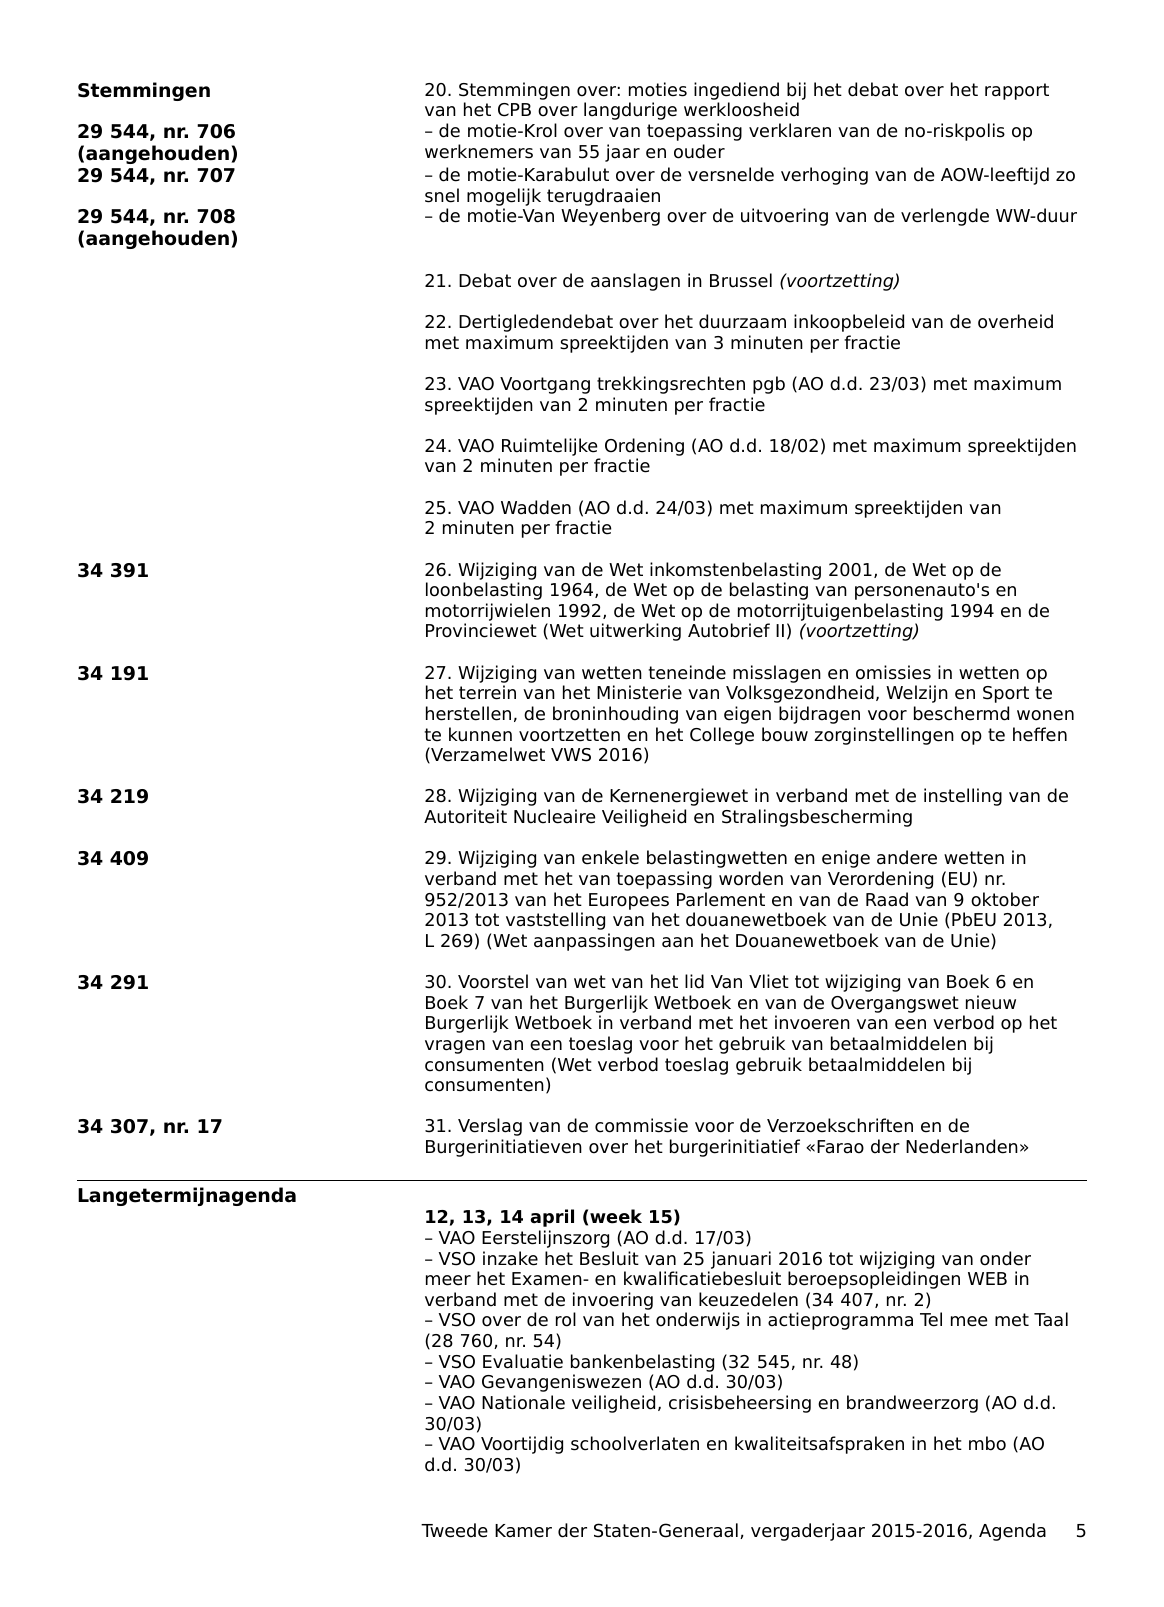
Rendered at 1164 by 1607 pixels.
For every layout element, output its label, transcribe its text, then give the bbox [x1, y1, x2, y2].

table_cell [418, 642, 1087, 663]
table_cell [418, 951, 1087, 972]
table_cell [401, 59, 418, 80]
table_cell [418, 250, 1087, 271]
table_cell [401, 1352, 418, 1372]
table_cell [401, 848, 418, 951]
table_cell 34 307, nr. 17 [77, 1116, 401, 1158]
table_cell 24. VAO Ruimtelijke Ordening (AO d.d. 18/02) met maximum spreektijden van 2 minuten per fractie [418, 436, 1087, 477]
table_cell – de motie-Van Weyenberg over de uitvoering van de verlengde WW-duur [418, 206, 1087, 250]
table_cell [401, 80, 418, 121]
table_cell 12, 13, 14 april (week 15) [418, 1207, 1087, 1228]
table_cell [401, 1434, 418, 1475]
table_header [418, 1181, 1087, 1207]
table_cell [77, 1207, 401, 1228]
table_cell [401, 766, 418, 786]
table_cell [77, 539, 401, 559]
table_cell [77, 477, 401, 498]
table_cell [401, 663, 418, 766]
table_cell [401, 250, 418, 271]
table_cell [401, 539, 418, 559]
table_cell [77, 951, 401, 972]
table_cell [77, 498, 401, 539]
table_cell – VAO Voortijdig schoolverlaten en kwaliteitsafspraken in het mbo (AO d.d. 30/03) [418, 1434, 1087, 1475]
table_cell [401, 1249, 418, 1310]
table_cell 29 544, nr. 707 [77, 165, 401, 206]
table_cell [418, 353, 1087, 374]
table_cell [401, 1096, 418, 1116]
table_cell [77, 374, 401, 415]
table_cell [401, 1372, 418, 1393]
table_cell 29. Wijziging van enkele belastingwetten en enige andere wetten in verband met het van toepassing worden van Verordening (EU) nr. 952/2013 van het Europees Parlement en van de Raad van 9 oktober 2013 tot vaststelling van het douanewetboek van de Unie (PbEU 2013, L 269) (Wet aanpassingen aan het Douanewetboek van de Unie) [418, 848, 1087, 951]
table_cell 30. Voorstel van wet van het lid Van Vliet tot wijziging van Boek 6 en Boek 7 van het Burgerlijk Wetboek en van de Overgangswet nieuw Burgerlijk Wetboek in verband met het invoeren van een verbod op het vragen van een toeslag voor het gebruik van betaalmiddelen bij consumenten (Wet verbod toeslag gebruik betaalmiddelen bij consumenten) [418, 972, 1087, 1096]
table_cell [418, 828, 1087, 848]
table_cell [401, 560, 418, 642]
table_cell – VSO Evaluatie bankenbelasting (32 545, nr. 48) [418, 1352, 1087, 1372]
table_cell [77, 353, 401, 374]
table_cell 23. VAO Voortgang trekkingsrechten pgb (AO d.d. 23/03) met maximum spreektijden van 2 minuten per fractie [418, 374, 1087, 415]
table_cell [401, 786, 418, 828]
table_cell [401, 353, 418, 374]
table_cell [418, 1096, 1087, 1116]
table_cell [77, 1434, 401, 1475]
table_cell 34 409 [77, 848, 401, 951]
table_cell [401, 206, 418, 250]
table_cell 29 544, nr. 708 (aangehouden) [77, 206, 401, 250]
table_cell – VAO Eerstelijnszorg (AO d.d. 17/03) [418, 1228, 1087, 1248]
table_cell [418, 766, 1087, 786]
table_cell [401, 828, 418, 848]
table_cell 25. VAO Wadden (AO d.d. 24/03) met maximum spreektijden van 2 minuten per fractie [418, 498, 1087, 539]
table_cell [401, 1310, 418, 1352]
table_cell [418, 291, 1087, 312]
table_cell Stemmingen [77, 80, 401, 121]
table_cell [77, 766, 401, 786]
table_cell [418, 415, 1087, 436]
table_cell [401, 498, 418, 539]
table_cell 34 291 [77, 972, 401, 1096]
table_cell [418, 59, 1087, 80]
table_cell [77, 436, 401, 477]
table_cell [77, 1096, 401, 1116]
table_cell – VSO inzake het Besluit van 25 januari 2016 tot wijziging van onder meer het Examen- en kwalificatiebesluit beroepsopleidingen WEB in verband met de invoering van keuzedelen (34 407, nr. 2) [418, 1249, 1087, 1310]
table_cell 34 391 [77, 560, 401, 642]
table_cell – VAO Gevangeniswezen (AO d.d. 30/03) [418, 1372, 1087, 1393]
table_cell [77, 1249, 401, 1310]
table_cell 31. Verslag van de commissie voor de Verzoekschriften en de Burgerinitiatieven over het burgerinitiatief «Farao der Nederlanden» [418, 1116, 1087, 1158]
table_cell [418, 539, 1087, 559]
table_cell 20. Stemmingen over: moties ingediend bij het debat over het rapport van het CPB over langdurige werkloosheid [418, 80, 1087, 121]
table_cell – VSO over de rol van het onderwijs in actieprogramma Tel mee met Taal (28 760, nr. 54) [418, 1310, 1087, 1352]
table_cell [401, 121, 418, 165]
table_cell [401, 374, 418, 415]
table_cell 26. Wijziging van de Wet inkomstenbelasting 2001, de Wet op de loonbelasting 1964, de Wet op de belasting van personenauto's en motorrijwielen 1992, de Wet op de motorrijtuigenbelasting 1994 en de Provinciewet (Wet uitwerking Autobrief II) (voortzetting) [418, 560, 1087, 642]
table_cell [401, 951, 418, 972]
table_cell [77, 250, 401, 271]
table_cell [77, 828, 401, 848]
table_cell [401, 415, 418, 436]
table_cell [77, 1352, 401, 1372]
table_cell [77, 1393, 401, 1434]
table_cell [401, 1393, 418, 1434]
table_header [401, 1181, 418, 1207]
table_cell 29 544, nr. 706 (aangehouden) [77, 121, 401, 165]
table_cell [77, 271, 401, 291]
table_cell [401, 312, 418, 353]
table_cell [401, 1116, 418, 1158]
table_cell [77, 415, 401, 436]
table_cell 28. Wijziging van de Kernenergiewet in verband met de instelling van de Autoriteit Nucleaire Veiligheid en Stralingsbescherming [418, 786, 1087, 828]
table_cell [77, 312, 401, 353]
table_cell 34 191 [77, 663, 401, 766]
table_cell [401, 271, 418, 291]
table_cell [401, 436, 418, 477]
table_cell [77, 1228, 401, 1248]
table_cell [401, 165, 418, 206]
table_cell 22. Dertigledendebat over het duurzaam inkoopbeleid van de overheid met maximum spreektijden van 3 minuten per fractie [418, 312, 1087, 353]
table_cell 21. Debat over de aanslagen in Brussel (voortzetting) [418, 271, 1087, 291]
table_cell – de motie-Krol over van toepassing verklaren van de no-riskpolis op werknemers van 55 jaar en ouder [418, 121, 1087, 165]
table_cell [77, 59, 401, 80]
table_cell [77, 642, 401, 663]
table_cell [401, 291, 418, 312]
table_cell [418, 477, 1087, 498]
table_cell [77, 291, 401, 312]
table_cell 34 219 [77, 786, 401, 828]
table_cell [77, 1372, 401, 1393]
table_cell – VAO Nationale veiligheid, crisisbeheersing en brandweerzorg (AO d.d. 30/03) [418, 1393, 1087, 1434]
table_cell [401, 1207, 418, 1228]
table_header Langetermijnagenda [77, 1181, 401, 1207]
table_cell [401, 972, 418, 1096]
table_cell – de motie-Karabulut over de versnelde verhoging van de AOW-leeftijd zo snel mogelijk terugdraaien [418, 165, 1087, 206]
table_cell [77, 1310, 401, 1352]
table_cell 27. Wijziging van wetten teneinde misslagen en omissies in wetten op het terrein van het Ministerie van Volksgezondheid, Welzijn en Sport te herstellen, de broninhouding van eigen bijdragen voor beschermd wonen te kunnen voortzetten en het College bouw zorginstellingen op te heffen (Verzamelwet VWS 2016) [418, 663, 1087, 766]
table_cell [401, 642, 418, 663]
table_cell [401, 1228, 418, 1248]
table_cell [401, 477, 418, 498]
